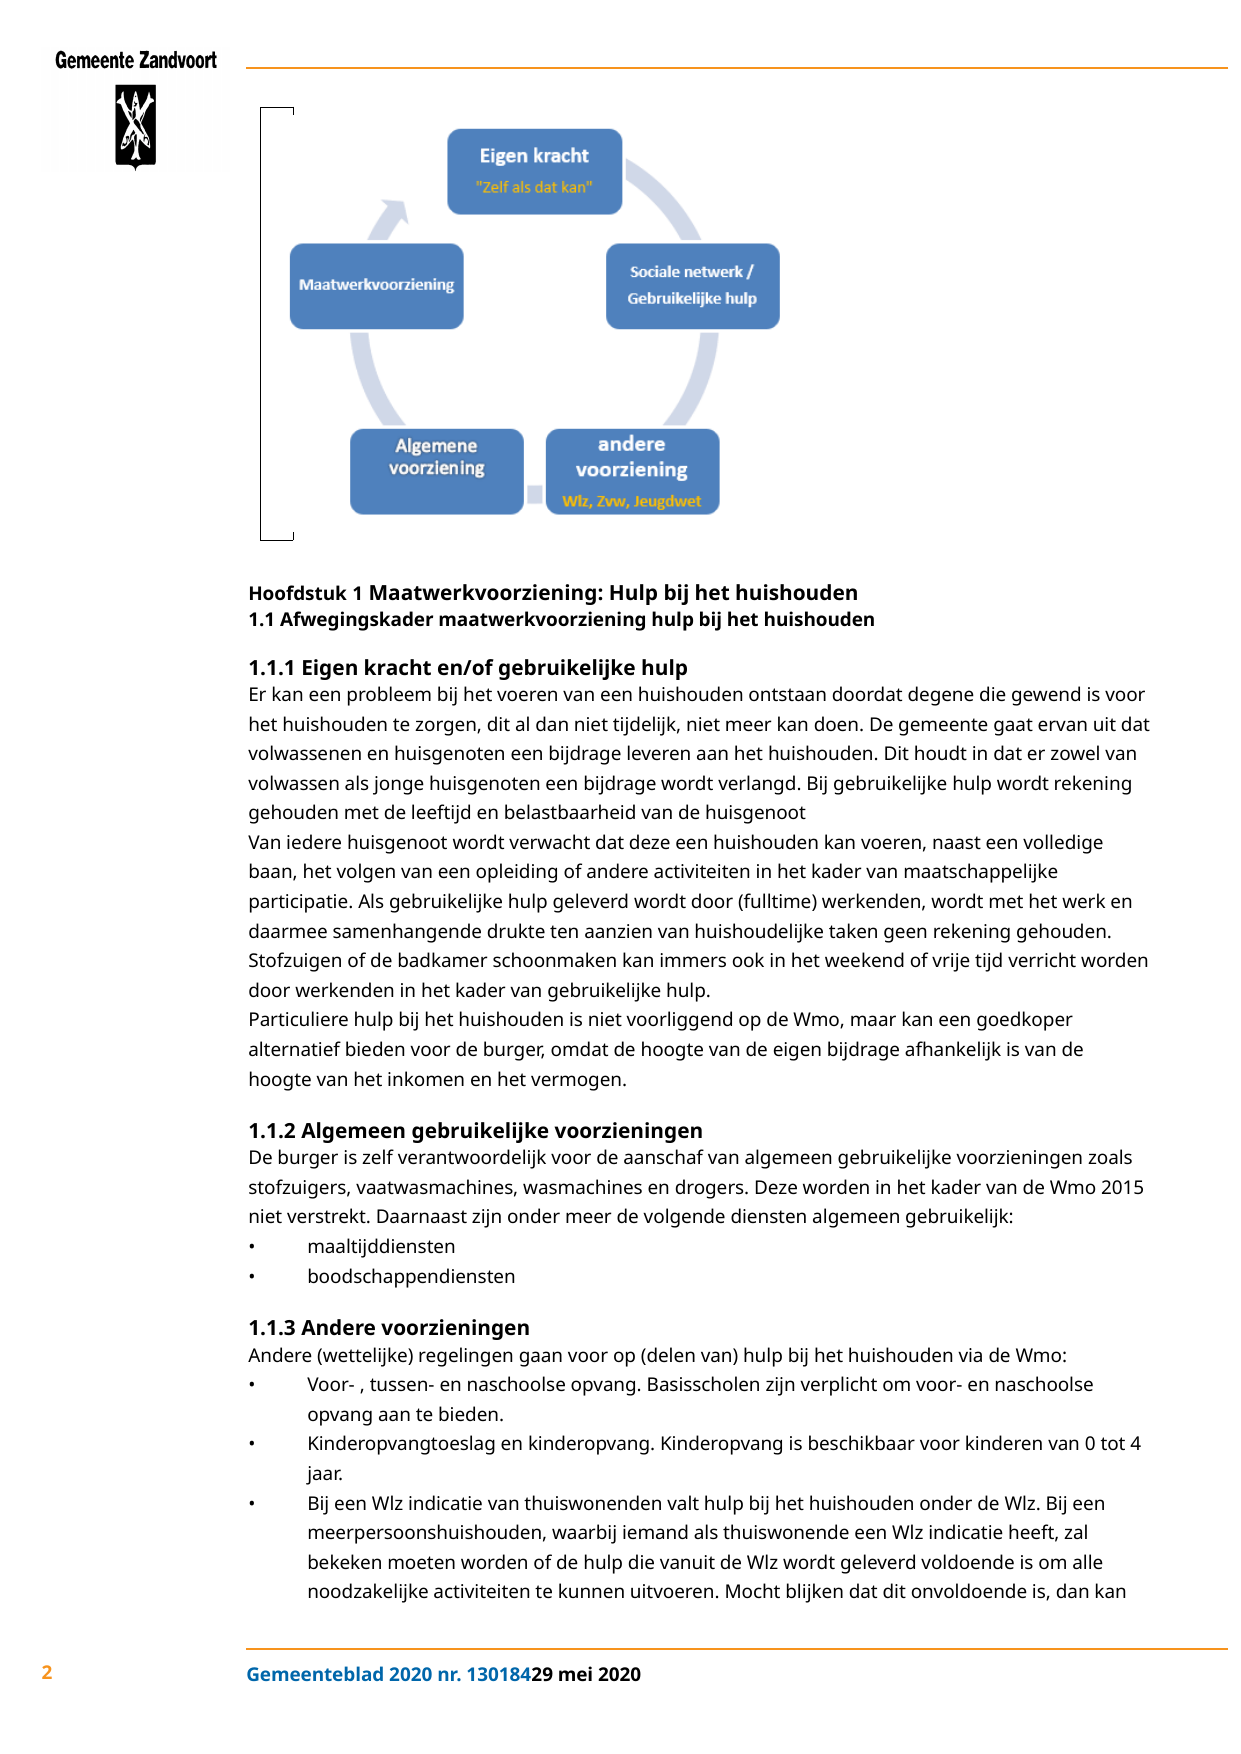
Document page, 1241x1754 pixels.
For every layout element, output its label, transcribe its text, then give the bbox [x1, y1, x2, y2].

text Er kan een probleem bij het voeren van een huishouden ontstaan doordat degene die gewend is voor het huishouden te zorgen, dit al dan niet tijdelijk, niet meer kan doen. De gemeente gaat ervan uit dat volwassenen en huisgenoten een bijdrage leveren aan het huishouden. Dit houdt in dat er zowel van volwassen als jonge huisgenoten een bijdrage wordt verlangd. Bij gebruikelijke hulp wordt rekening gehouden met de leeftijd en belastbaarheid van de huisgenoot [248, 681, 1152, 825]
picture [41, 47, 231, 172]
text 1.1.3 Andere voorzieningen [248, 1313, 1152, 1342]
list Voor- , tussen- en naschoolse opvang. Basisscholen zijn verplicht om voor- en naschoolse opvang aan te bieden. [248, 1371, 1152, 1427]
text Hoofdstuk 1 Maatwerkvoorziening: Hulp bij het huishouden [248, 578, 1152, 606]
text Andere (wettelijke) regelingen gaan voor op (delen van) hulp bij het huishouden via de Wmo: [248, 1342, 1152, 1367]
list Kinderopvangtoeslag en kinderopvang. Kinderopvang is beschikbaar voor kinderen van 0 tot 4 jaar. [248, 1431, 1152, 1486]
picture [268, 115, 795, 532]
list boodschappendiensten [248, 1263, 1152, 1289]
text 1.1.2 Algemeen gebruikelijke voorzieningen [248, 1116, 1152, 1144]
text 1.1 Afwegingskader maatwerkvoorziening hulp bij het huishouden [248, 606, 1152, 632]
text Van iedere huisgenoot wordt verwacht dat deze een huishouden kan voeren, naast een volledige baan, het volgen van een opleiding of andere activiteiten in het kader van maatschappelijke participatie. Als gebruikelijke hulp geleverd wordt door (fulltime) werkenden, wordt met het werk en daarmee samenhangende drukte ten aanzien van huishoudelijke taken geen rekening gehouden. Stofzuigen of de badkamer schoonmaken kan immers ook in het weekend of vrije tijd verricht worden door werkenden in het kader van gebruikelijke hulp. [248, 829, 1152, 1003]
list maaltijddiensten [248, 1233, 1152, 1259]
text 1.1.1 Eigen kracht en/of gebruikelijke hulp [248, 653, 1152, 681]
text Particuliere hulp bij het huishouden is niet voorliggend op de Wmo, maar kan een goedkoper alternatief bieden voor de burger, omdat de hoogte van de eigen bijdrage afhankelijk is van de hoogte van het inkomen en het vermogen. [248, 1007, 1152, 1091]
list Bij een Wlz indicatie van thuiswonenden valt hulp bij het huishouden onder de Wlz. Bij een meerpersoonshuishouden, waarbij iemand als thuiswonende een Wlz indicatie heeft, zal bekeken moeten worden of de hulp die vanuit de Wlz wordt geleverd voldoende is om alle noodzakelijke activiteiten te kunnen uitvoeren. Mocht blijken dat dit onvoldoende is, dan kan [248, 1490, 1152, 1604]
text De burger is zelf verantwoordelijk voor de aanschaf van algemeen gebruikelijke voorzieningen zoals stofzuigers, vaatwasmachines, wasmachines en drogers. Deze worden in het kader van de Wmo 2015 niet verstrekt. Daarnaast zijn onder meer de volgende diensten algemeen gebruikelijk: [248, 1144, 1152, 1229]
